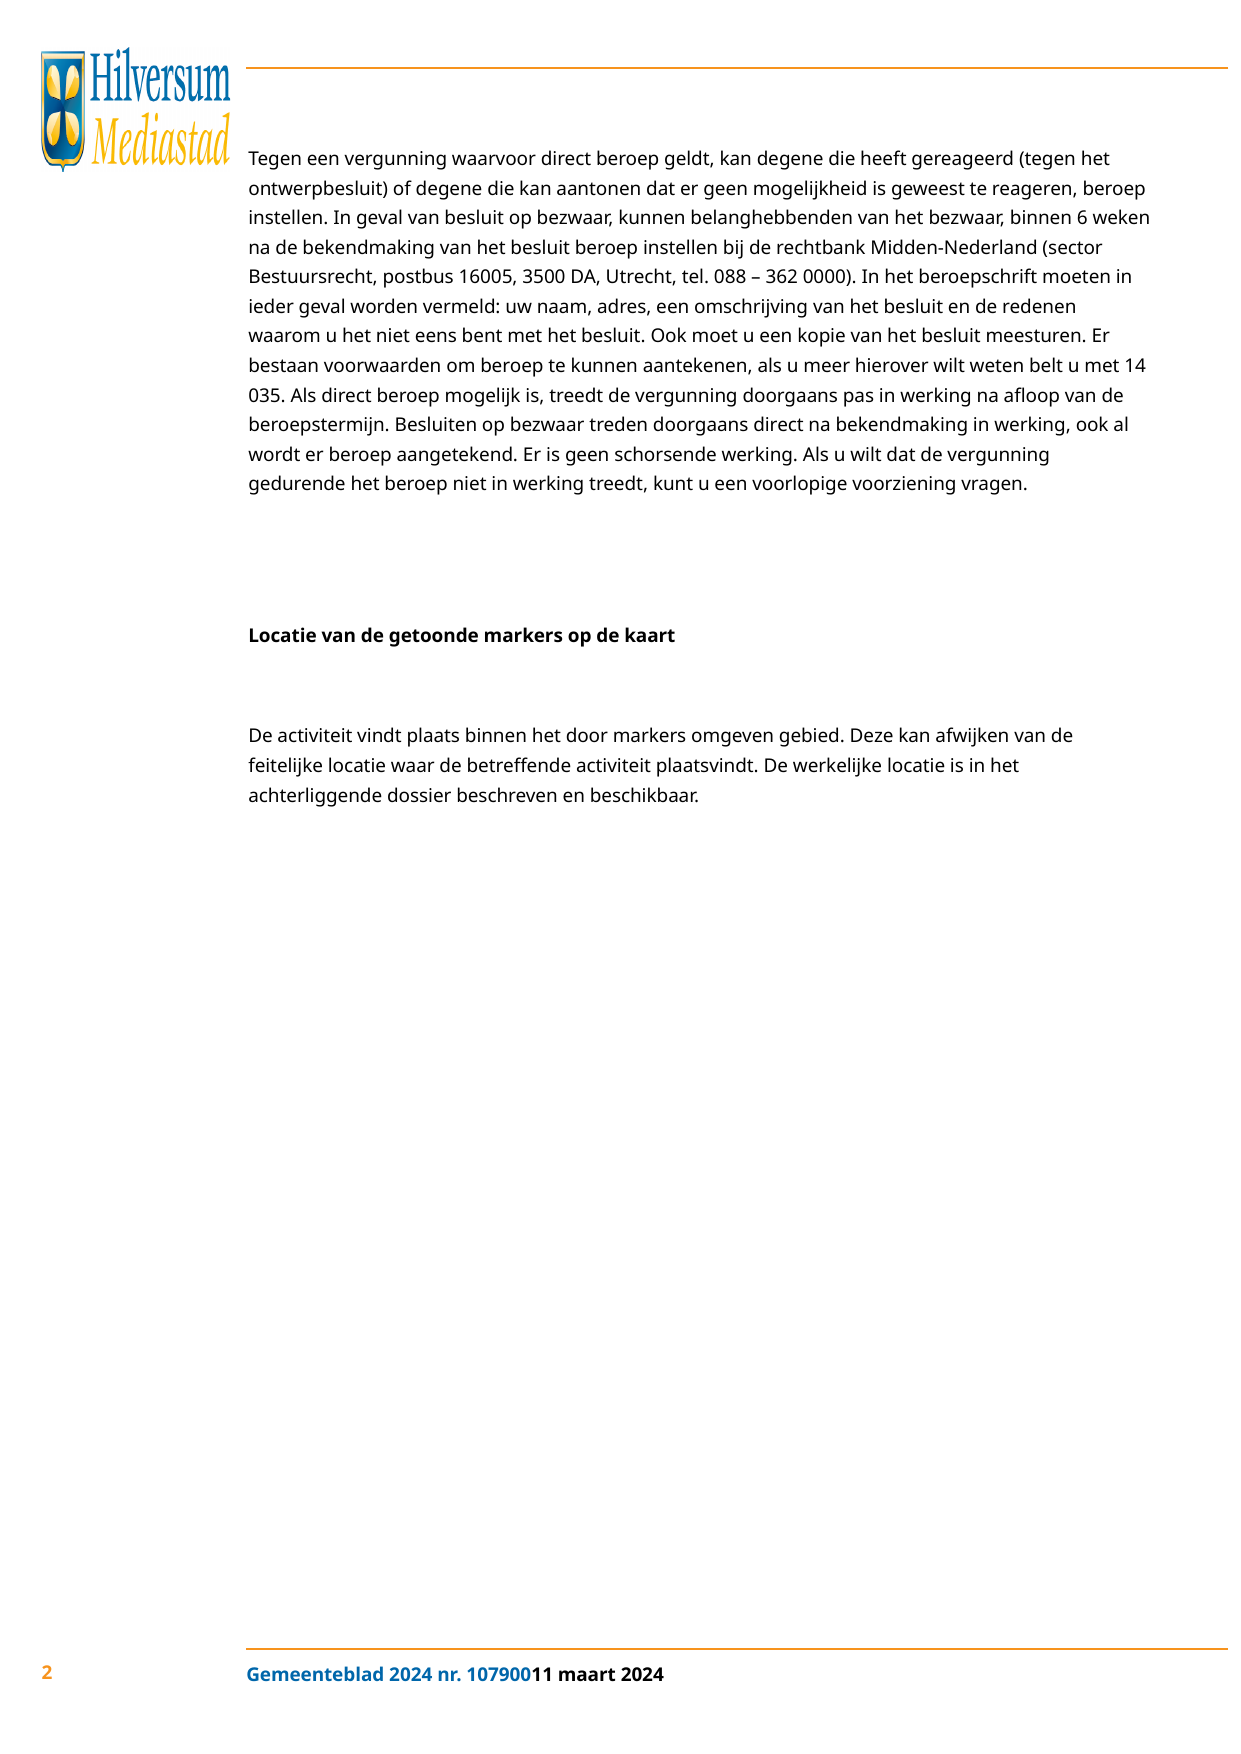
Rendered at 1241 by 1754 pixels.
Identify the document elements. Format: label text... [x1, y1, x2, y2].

text Locatie van de getoonde markers op de kaart [248, 622, 1152, 648]
text De activiteit vindt plaats binnen het door markers omgeven gebied. Deze kan afwijken van de feitelijke locatie waar de betreffende activiteit plaatsvindt. De werkelijke locatie is in het achterliggende dossier beschreven en beschikbaar. [248, 723, 1152, 808]
picture [41, 47, 231, 172]
text Tegen een vergunning waarvoor direct beroep geldt, kan degene die heeft gereageerd (tegen het ontwerpbesluit) of degene die kan aantonen dat er geen mogelijkheid is geweest te reageren, beroep instellen. In geval van besluit op bezwaar, kunnen belanghebbenden van het bezwaar, binnen 6 weken na de bekendmaking van het besluit beroep instellen bij de rechtbank Midden-Nederland (sector Bestuursrecht, postbus 16005, 3500 DA, Utrecht, tel. 088 – 362 0000). In het beroepschrift moeten in ieder geval worden vermeld: uw naam, adres, een omschrijving van het besluit en de redenen waarom u het niet eens bent met het besluit. Ook moet u een kopie van het besluit meesturen. Er bestaan voorwaarden om beroep te kunnen aantekenen, als u meer hierover wilt weten belt u met 14 035. Als direct beroep mogelijk is, treedt de vergunning doorgaans pas in werking na afloop van de beroepstermijn. Besluiten op bezwaar treden doorgaans direct na bekendmaking in werking, ook al wordt er beroep aangetekend. Er is geen schorsende werking. Als u wilt dat de vergunning gedurende het beroep niet in werking treedt, kunt u een voorlopige voorziening vragen. [248, 145, 1152, 496]
